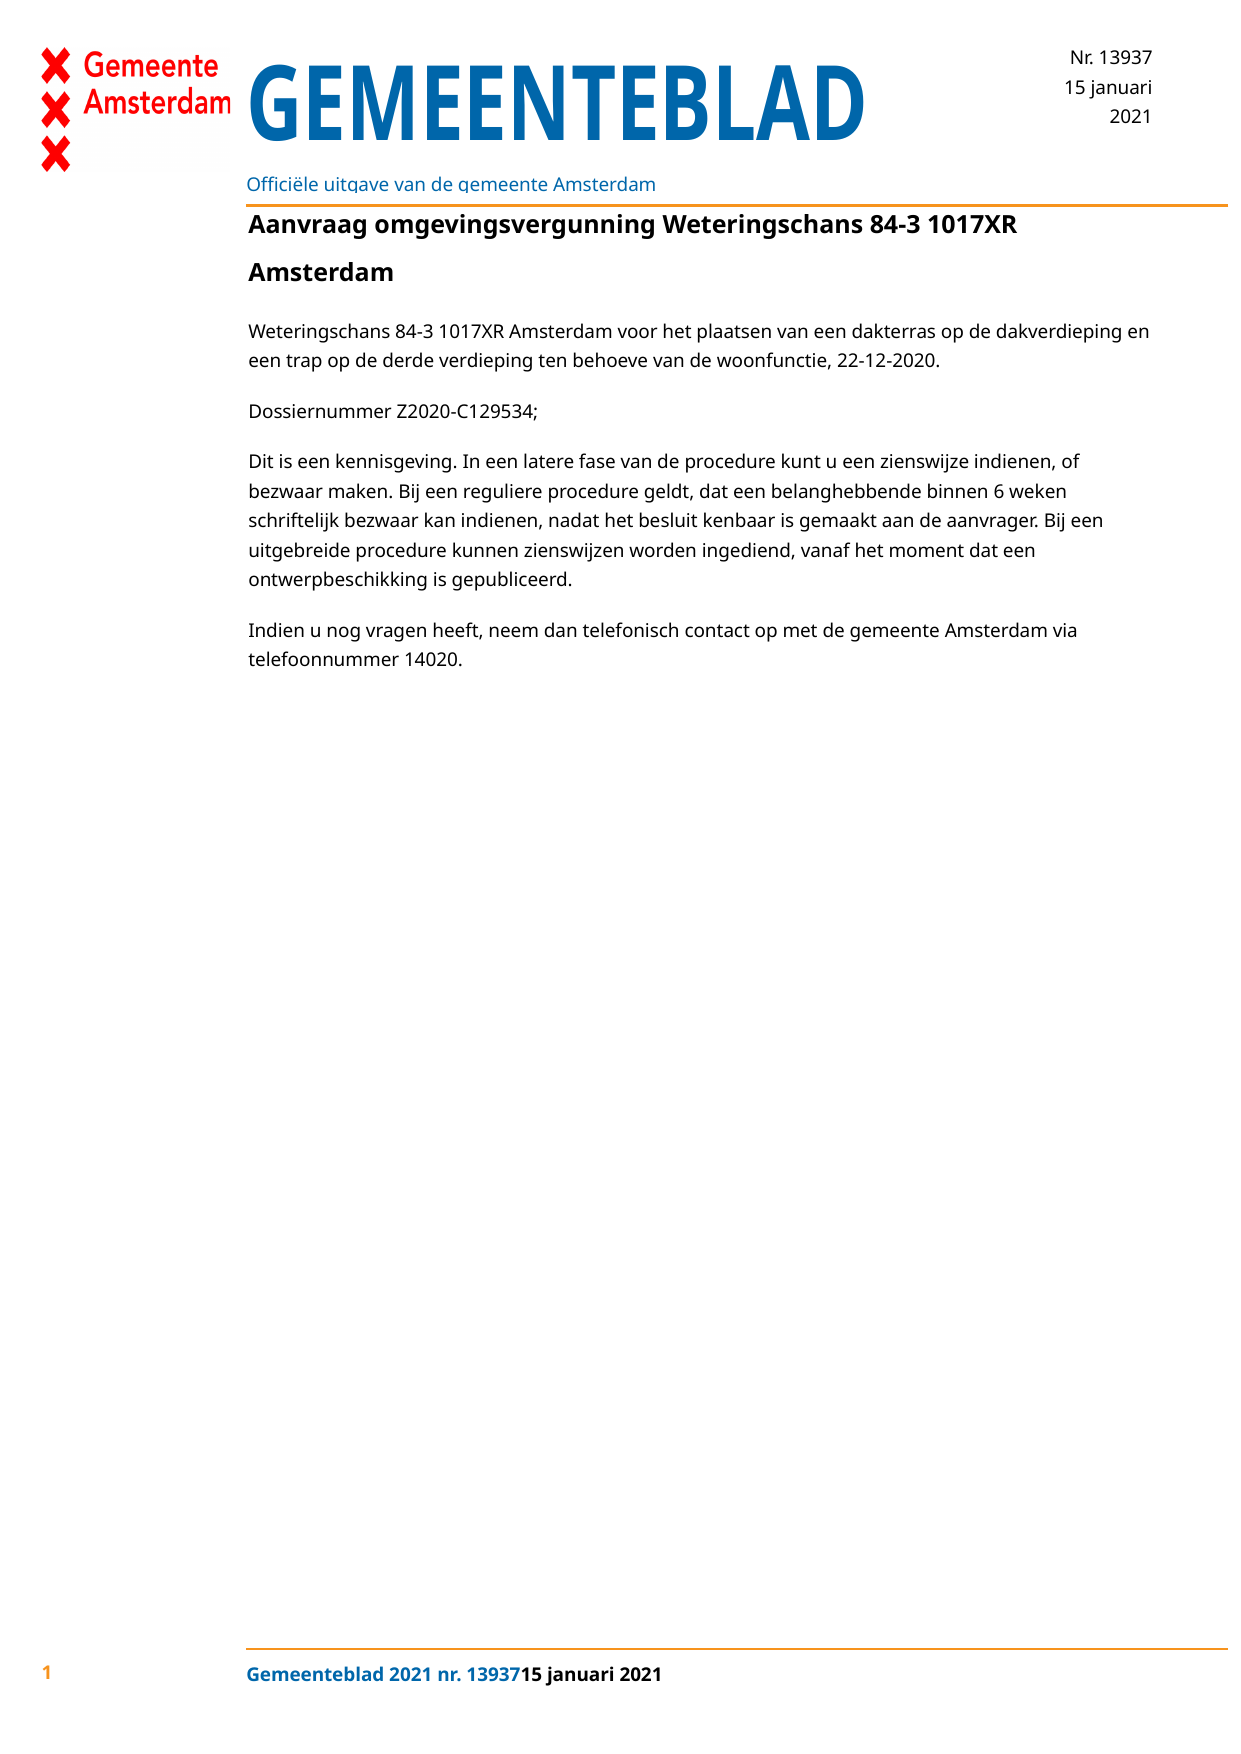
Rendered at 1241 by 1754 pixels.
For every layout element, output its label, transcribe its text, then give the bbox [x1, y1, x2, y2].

text Weteringschans 84-3 1017XR Amsterdam voor het plaatsen van een dakterras op de dakverdieping en een trap op de derde verdieping ten behoeve van de woonfunctie, 22-12-2020. [248, 318, 1152, 373]
text Dit is een kennisgeving. In een latere fase van de procedure kunt u een zienswijze indienen, of bezwaar maken. Bij een reguliere procedure geldt, dat een belanghebbende binnen 6 weken schriftelijk bezwaar kan indienen, nadat het besluit kenbaar is gemaakt aan de aanvrager. Bij een uitgebreide procedure kunnen zienswijzen worden ingediend, vanaf het moment dat een ontwerpbeschikking is gepubliceerd. [248, 448, 1152, 592]
text Indien u nog vragen heeft, neem dan telefonisch contact op met de gemeente Amsterdam via telefoonnummer 14020. [248, 617, 1152, 672]
text Aanvraag omgevingsvergunning Weteringschans 84-3 1017XR Amsterdam [248, 207, 1152, 288]
text Dossiernummer Z2020-C129534; [248, 398, 1152, 424]
picture [41, 47, 231, 172]
